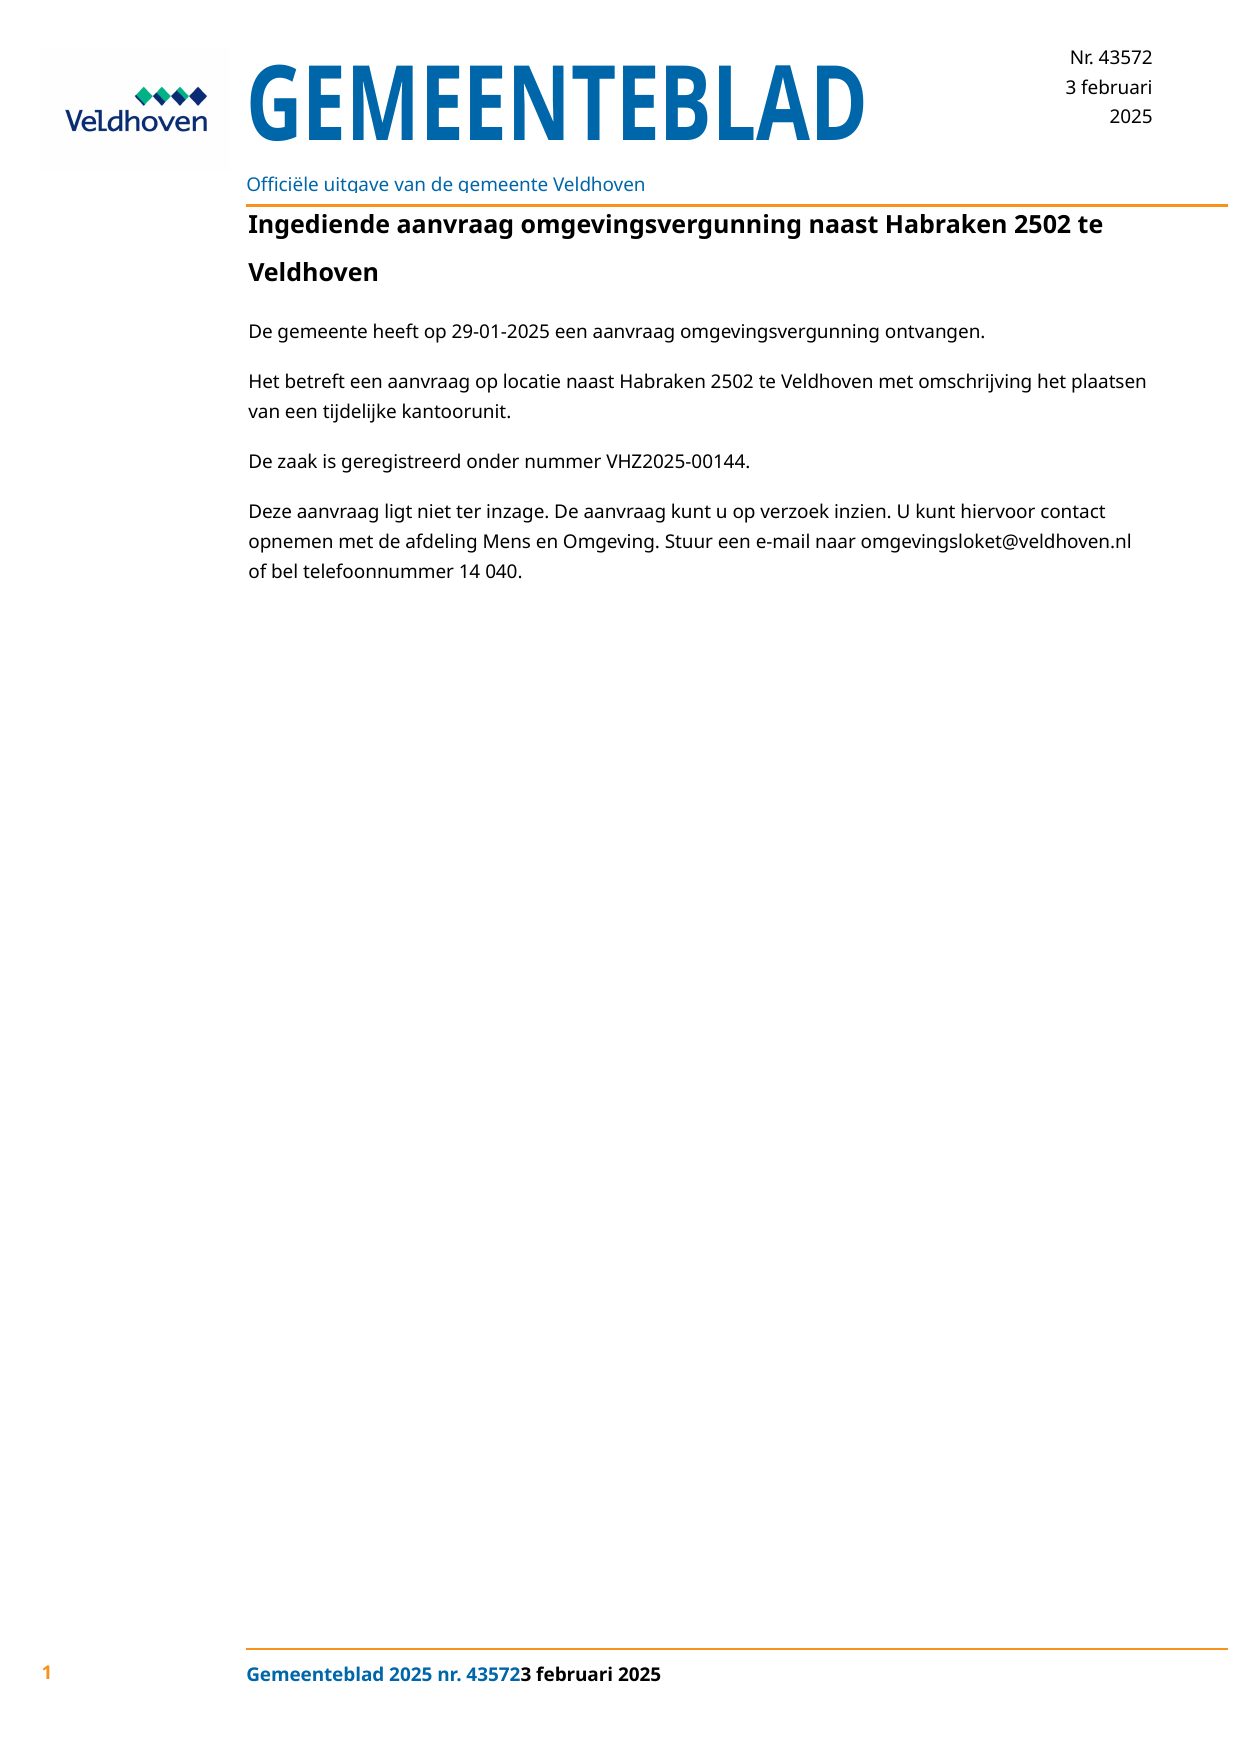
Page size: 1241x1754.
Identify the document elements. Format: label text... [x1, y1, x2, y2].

text De gemeente heeft op 29-01-2025 een aanvraag omgevingsvergunning ontvangen. [248, 318, 1152, 344]
text Deze aanvraag ligt niet ter inzage. De aanvraag kunt u op verzoek inzien. U kunt hiervoor contact opnemen met de afdeling Mens en Omgeving. Stuur een e-mail naar omgevingsloket@veldhoven.nl of bel telefoonnummer 14 040. [248, 499, 1152, 584]
text Ingediende aanvraag omgevingsvergunning naast Habraken 2502 te Veldhoven [248, 207, 1152, 288]
picture [41, 47, 231, 172]
text Het betreft een aanvraag op locatie naast Habraken 2502 te Veldhoven met omschrijving het plaatsen van een tijdelijke kantoorunit. [248, 368, 1152, 424]
text De zaak is geregistreerd onder nummer VHZ2025-00144. [248, 448, 1152, 474]
